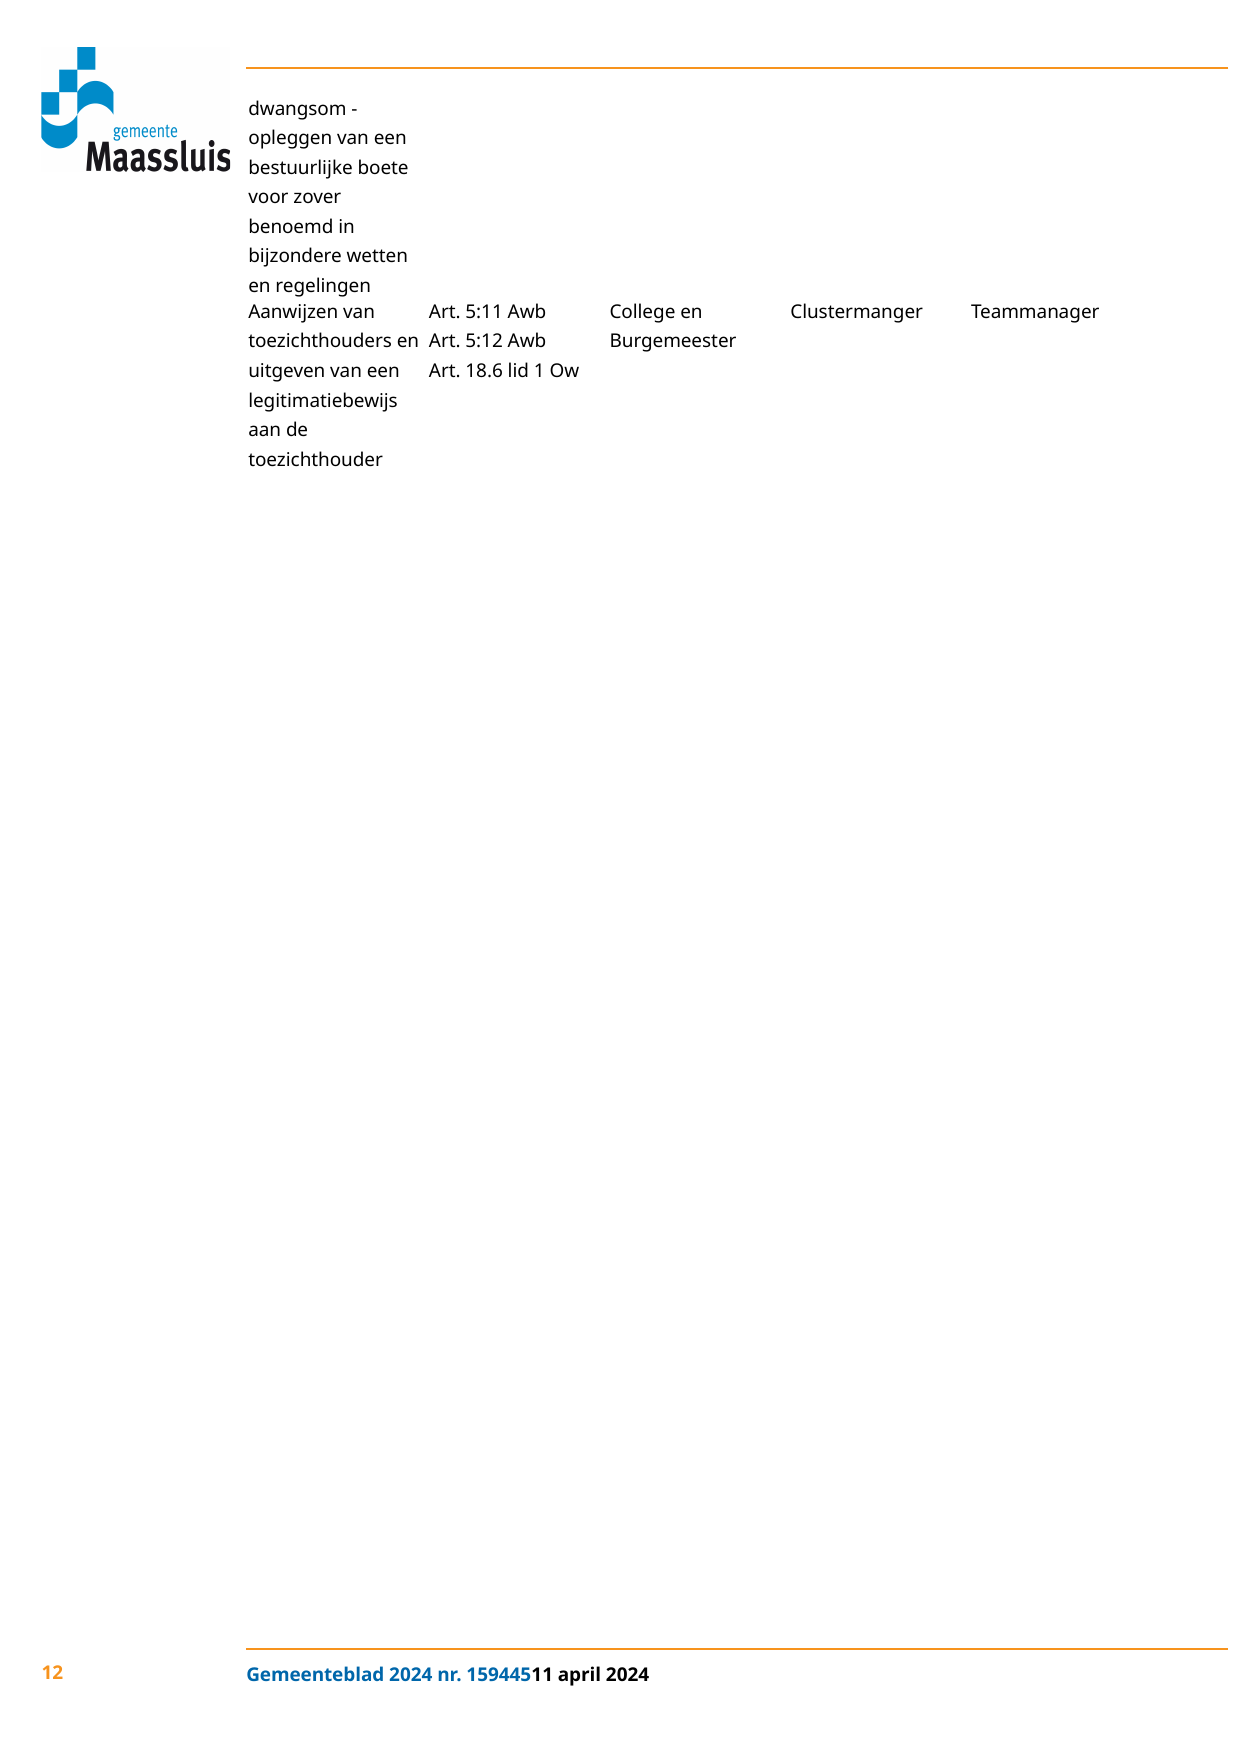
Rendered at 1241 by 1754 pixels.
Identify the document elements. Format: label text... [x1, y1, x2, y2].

table_cell Art. 5:11 Awb Art. 5:12 Awb Art. 18.6 lid 1 Ow [429, 298, 609, 472]
table_cell Aanwijzen van toezichthouders en uitgeven van een legitimatiebewijs aan de toezichthouder [248, 298, 429, 472]
table_cell Teammanager [971, 298, 1152, 472]
table_cell [609, 95, 790, 298]
picture [41, 47, 77, 92]
table_cell dwangsom -opleggen van een bestuurlijke boete voor zover benoemd in bijzondere wetten en regelingen [248, 95, 429, 298]
table_cell [429, 95, 609, 298]
table_cell Clustermanger [790, 298, 971, 472]
table_cell College en Burgemeester [609, 298, 790, 472]
picture [41, 47, 231, 172]
table_cell [971, 95, 1152, 298]
table_cell [790, 95, 971, 298]
